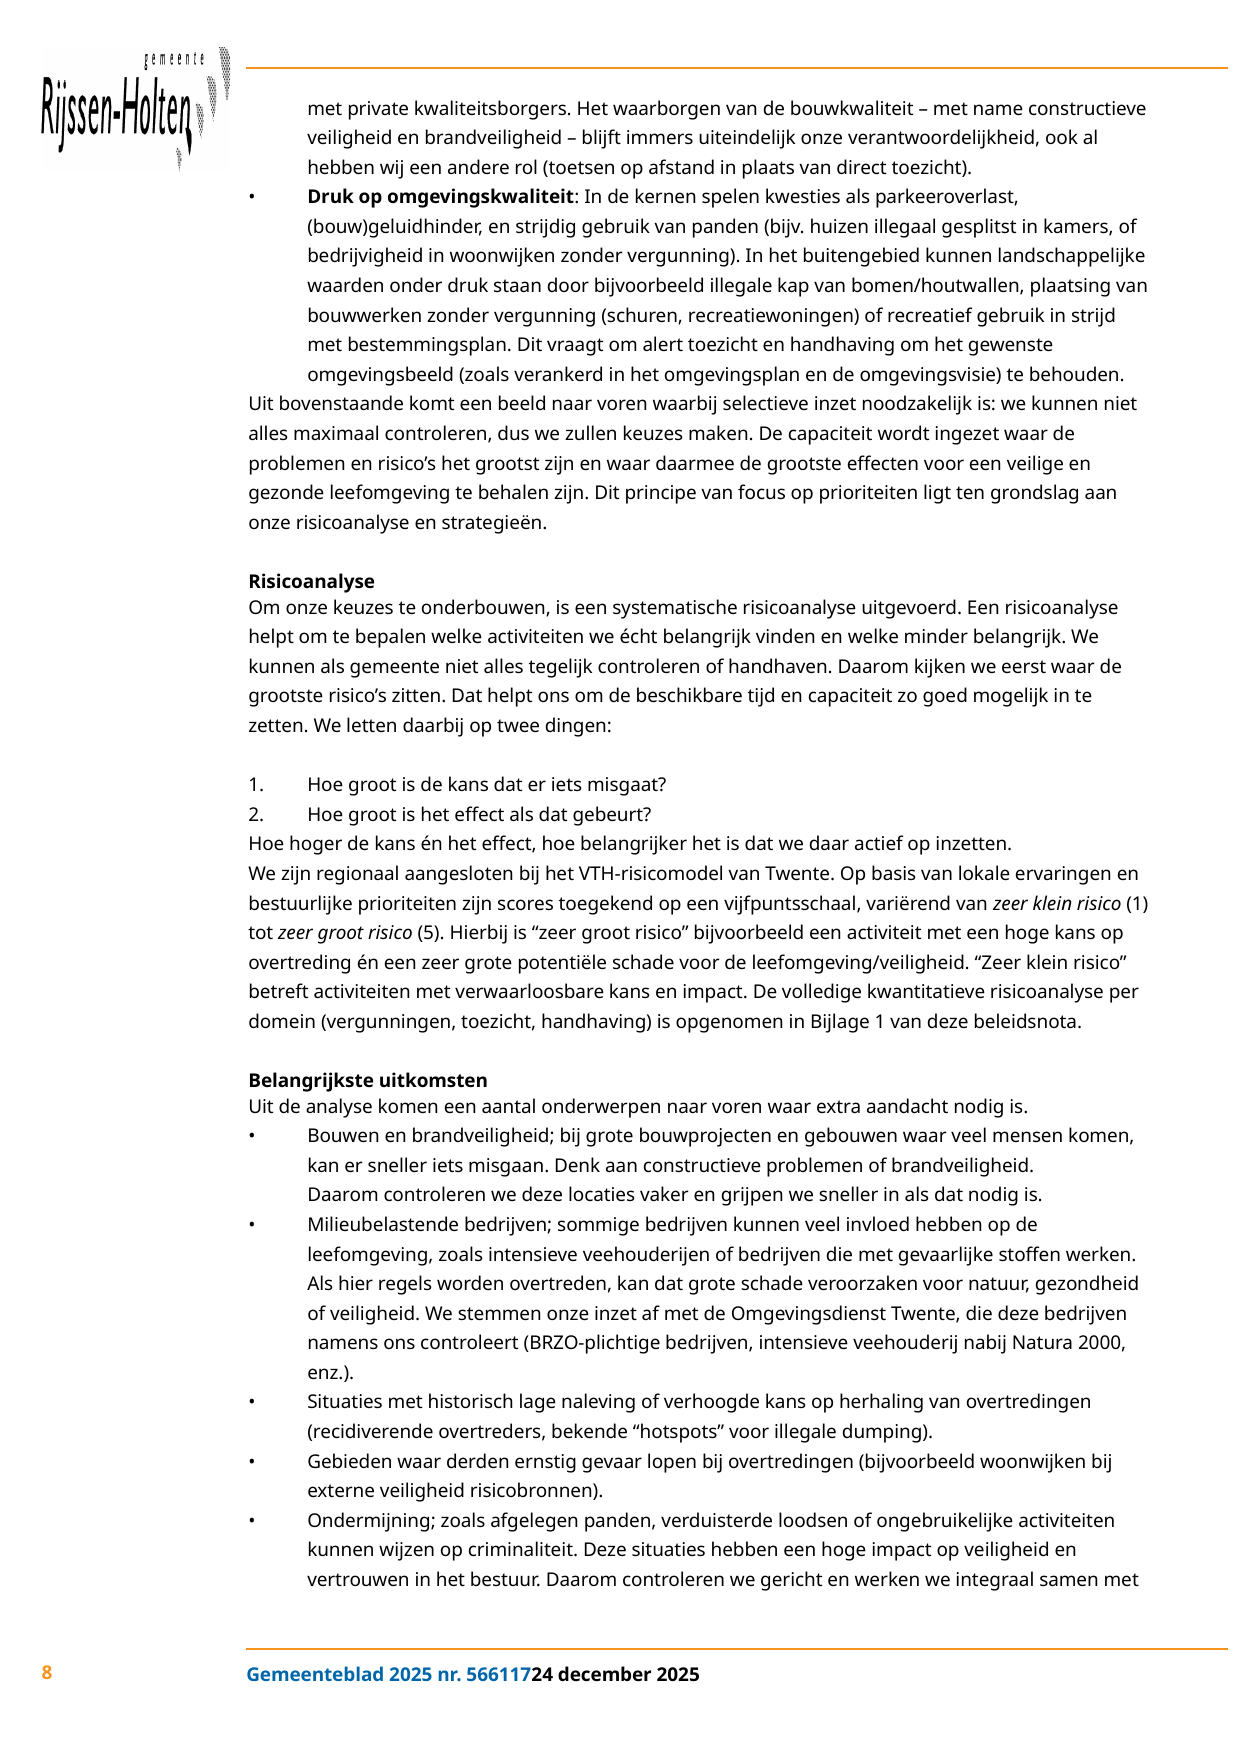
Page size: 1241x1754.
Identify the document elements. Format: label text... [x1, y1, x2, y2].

text We zijn regionaal aangesloten bij het VTH-risicomodel van Twente. Op basis van lokale ervaringen en bestuurlijke prioriteiten zijn scores toegekend op een vijfpuntsschaal, variërend van zeer klein risico (1) tot zeer groot risico (5). Hierbij is “zeer groot risico” bijvoorbeeld een activiteit met een hoge kans op overtreding én een zeer grote potentiële schade voor de leefomgeving/veiligheid. “Zeer klein risico” betreft activiteiten met verwaarloosbare kans en impact. De volledige kwantitatieve risicoanalyse per domein (vergunningen, toezicht, handhaving) is opgenomen in Bijlage 1 van deze beleidsnota. [248, 860, 1152, 1034]
list Bouwen en brandveiligheid; bij grote bouwprojecten en gebouwen waar veel mensen komen, kan er sneller iets misgaan. Denk aan constructieve problemen of brandveiligheid. [248, 1122, 1152, 1178]
text Om onze keuzes te onderbouwen, is een systematische risicoanalyse uitgevoerd. Een risicoanalyse helpt om te bepalen welke activiteiten we écht belangrijk vinden en welke minder belangrijk. We kunnen als gemeente niet alles tegelijk controleren of handhaven. Daarom kijken we eerst waar de grootste risico’s zitten. Dat helpt ons om de beschikbare tijd en capaciteit zo goed mogelijk in te zetten. We letten daarbij op twee dingen: [248, 594, 1152, 738]
list Hoe groot is de kans dat er iets misgaat? [248, 771, 1152, 797]
picture [41, 47, 231, 172]
text Uit de analyse komen een aantal onderwerpen naar voren waar extra aandacht nodig is. [248, 1093, 1152, 1119]
text Risicoanalyse [248, 568, 1152, 594]
list Daarom controleren we deze locaties vaker en grijpen we sneller in als dat nodig is. [248, 1182, 1152, 1207]
list Druk op omgevingskwaliteit: In de kernen spelen kwesties als parkeeroverlast, (bouw)geluidhinder, en strijdig gebruik van panden (bijv. huizen illegaal gesplitst in kamers, of bedrijvigheid in woonwijken zonder vergunning). In het buitengebied kunnen landschappelijke waarden onder druk staan door bijvoorbeeld illegale kap van bomen/houtwallen, plaatsing van bouwwerken zonder vergunning (schuren, recreatiewoningen) of recreatief gebruik in strijd met bestemmingsplan. Dit vraagt om alert toezicht en handhaving om het gewenste omgevingsbeeld (zoals verankerd in het omgevingsplan en de omgevingsvisie) te behouden. [248, 183, 1152, 387]
list Milieubelastende bedrijven; sommige bedrijven kunnen veel invloed hebben op de leefomgeving, zoals intensieve veehouderijen of bedrijven die met gevaarlijke stoffen werken. Als hier regels worden overtreden, kan dat grote schade veroorzaken voor natuur, gezondheid of veiligheid. We stemmen onze inzet af met de Omgevingsdienst Twente, die deze bedrijven namens ons controleert (BRZO-plichtige bedrijven, intensieve veehouderij nabij Natura 2000, enz.). [248, 1211, 1152, 1385]
list Gebieden waar derden ernstig gevaar lopen bij overtredingen (bijvoorbeeld woonwijken bij externe veiligheid risicobronnen). [248, 1448, 1152, 1503]
list Hoe groot is het effect als dat gebeurt? [248, 801, 1152, 827]
list Situaties met historisch lage naleving of verhoogde kans op herhaling van overtredingen (recidiverende overtreders, bekende “hotspots” voor illegale dumping). [248, 1389, 1152, 1444]
text Hoe hoger de kans én het effect, hoe belangrijker het is dat we daar actief op inzetten. [248, 831, 1152, 856]
text Belangrijkste uitkomsten [248, 1067, 1152, 1093]
list Ondermijning; zoals afgelegen panden, verduisterde loodsen of ongebruikelijke activiteiten kunnen wijzen op criminaliteit. Deze situaties hebben een hoge impact op veiligheid en vertrouwen in het bestuur. Daarom controleren we gericht en werken we integraal samen met [248, 1507, 1152, 1592]
text Uit bovenstaande komt een beeld naar voren waarbij selectieve inzet noodzakelijk is: we kunnen niet alles maximaal controleren, dus we zullen keuzes maken. De capaciteit wordt ingezet waar de problemen en risico’s het grootst zijn en waar daarmee de grootste effecten voor een veilige en gezonde leefomgeving te behalen zijn. Dit principe van focus op prioriteiten ligt ten grondslag aan onze risicoanalyse en strategieën. [248, 391, 1152, 535]
list met private kwaliteitsborgers. Het waarborgen van de bouwkwaliteit – met name constructieve veiligheid en brandveiligheid – blijft immers uiteindelijk onze verantwoordelijkheid, ook al hebben wij een andere rol (toetsen op afstand in plaats van direct toezicht). [248, 95, 1152, 180]
